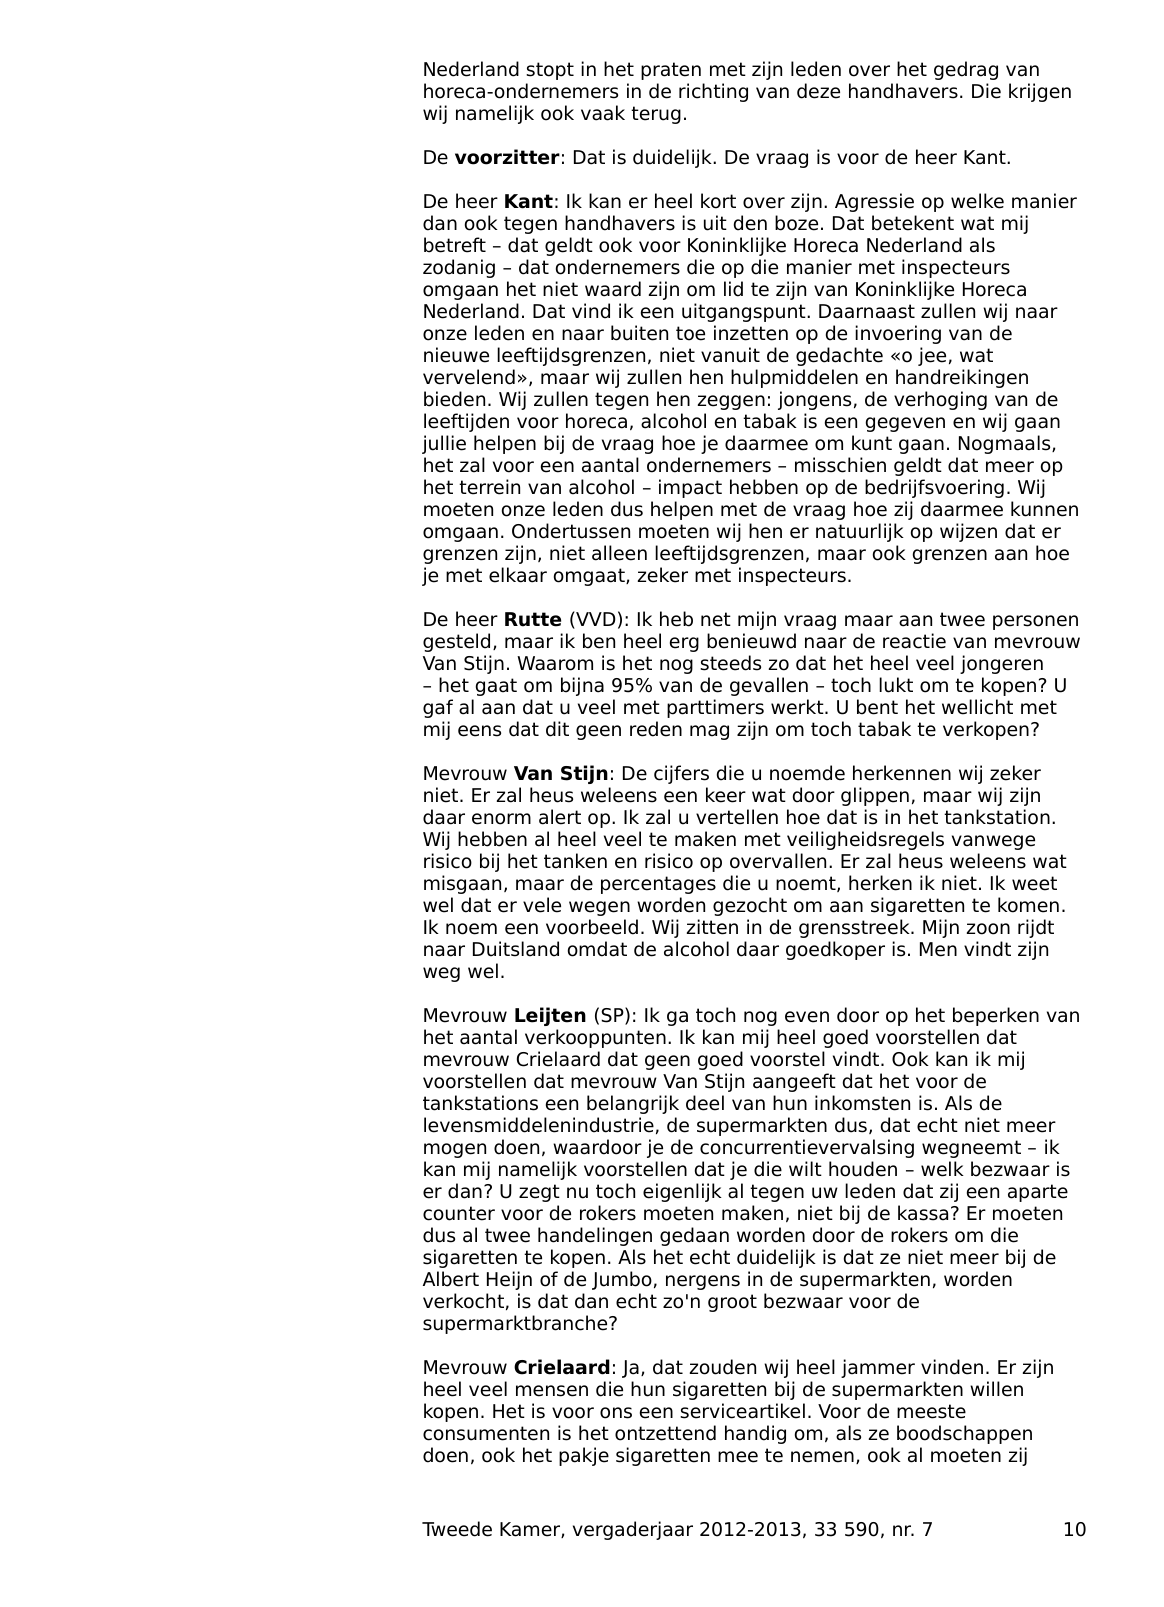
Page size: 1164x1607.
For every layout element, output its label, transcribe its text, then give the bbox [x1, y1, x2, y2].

text De voorzitter: Dat is duidelijk. De vraag is voor de heer Kant. [422, 147, 1087, 169]
text De heer Rutte (VVD): Ik heb net mijn vraag maar aan twee personen gesteld, maar ik ben heel erg benieuwd naar de reactie van mevrouw Van Stijn. Waarom is het nog steeds zo dat het heel veel jongeren – het gaat om bijna 95% van de gevallen – toch lukt om te kopen? U gaf al aan dat u veel met parttimers werkt. U bent het wellicht met mij eens dat dit geen reden mag zijn om toch tabak te verkopen? [422, 609, 1087, 741]
text Mevrouw Crielaard: Ja, dat zouden wij heel jammer vinden. Er zijn heel veel mensen die hun sigaretten bij de supermarkten willen kopen. Het is voor ons een serviceartikel. Voor de meeste consumenten is het ontzettend handig om, als ze boodschappen doen, ook het pakje sigaretten mee te nemen, ook al moeten zij [422, 1357, 1087, 1467]
text De heer Kant: Ik kan er heel kort over zijn. Agressie op welke manier dan ook tegen handhavers is uit den boze. Dat betekent wat mij betreft – dat geldt ook voor Koninklijke Horeca Nederland als zodanig – dat ondernemers die op die manier met inspecteurs omgaan het niet waard zijn om lid te zijn van Koninklijke Horeca Nederland. Dat vind ik een uitgangspunt. Daarnaast zullen wij naar onze leden en naar buiten toe inzetten op de invoering van de nieuwe leeftijdsgrenzen, niet vanuit de gedachte «o jee, wat vervelend», maar wij zullen hen hulpmiddelen en handreikingen bieden. Wij zullen tegen hen zeggen: jongens, de verhoging van de leeftijden voor horeca, alcohol en tabak is een gegeven en wij gaan jullie helpen bij de vraag hoe je daarmee om kunt gaan. Nogmaals, het zal voor een aantal ondernemers – misschien geldt dat meer op het terrein van alcohol – impact hebben op de bedrijfsvoering. Wij moeten onze leden dus helpen met de vraag hoe zij daarmee kunnen omgaan. Ondertussen moeten wij hen er natuurlijk op wijzen dat er grenzen zijn, niet alleen leeftijdsgrenzen, maar ook grenzen aan hoe je met elkaar omgaat, zeker met inspecteurs. [422, 191, 1087, 587]
text Nederland stopt in het praten met zijn leden over het gedrag van horeca-ondernemers in de richting van deze handhavers. Die krijgen wij namelijk ook vaak terug. [422, 59, 1087, 125]
text Mevrouw Van Stijn: De cijfers die u noemde herkennen wij zeker niet. Er zal heus weleens een keer wat door glippen, maar wij zijn daar enorm alert op. Ik zal u vertellen hoe dat is in het tankstation. Wij hebben al heel veel te maken met veiligheidsregels vanwege risico bij het tanken en risico op overvallen. Er zal heus weleens wat misgaan, maar de percentages die u noemt, herken ik niet. Ik weet wel dat er vele wegen worden gezocht om aan sigaretten te komen. Ik noem een voorbeeld. Wij zitten in de grensstreek. Mijn zoon rijdt naar Duitsland omdat de alcohol daar goedkoper is. Men vindt zijn weg wel. [422, 763, 1087, 983]
text Mevrouw Leijten (SP): Ik ga toch nog even door op het beperken van het aantal verkooppunten. Ik kan mij heel goed voorstellen dat mevrouw Crielaard dat geen goed voorstel vindt. Ook kan ik mij voorstellen dat mevrouw Van Stijn aangeeft dat het voor de tankstations een belangrijk deel van hun inkomsten is. Als de levensmiddelenindustrie, de supermarkten dus, dat echt niet meer mogen doen, waardoor je de concurrentievervalsing wegneemt – ik kan mij namelijk voorstellen dat je die wilt houden – welk bezwaar is er dan? U zegt nu toch eigenlijk al tegen uw leden dat zij een aparte counter voor de rokers moeten maken, niet bij de kassa? Er moeten dus al twee handelingen gedaan worden door de rokers om die sigaretten te kopen. Als het echt duidelijk is dat ze niet meer bij de Albert Heijn of de Jumbo, nergens in de supermarkten, worden verkocht, is dat dan echt zo'n groot bezwaar voor de supermarktbranche? [422, 1005, 1087, 1335]
